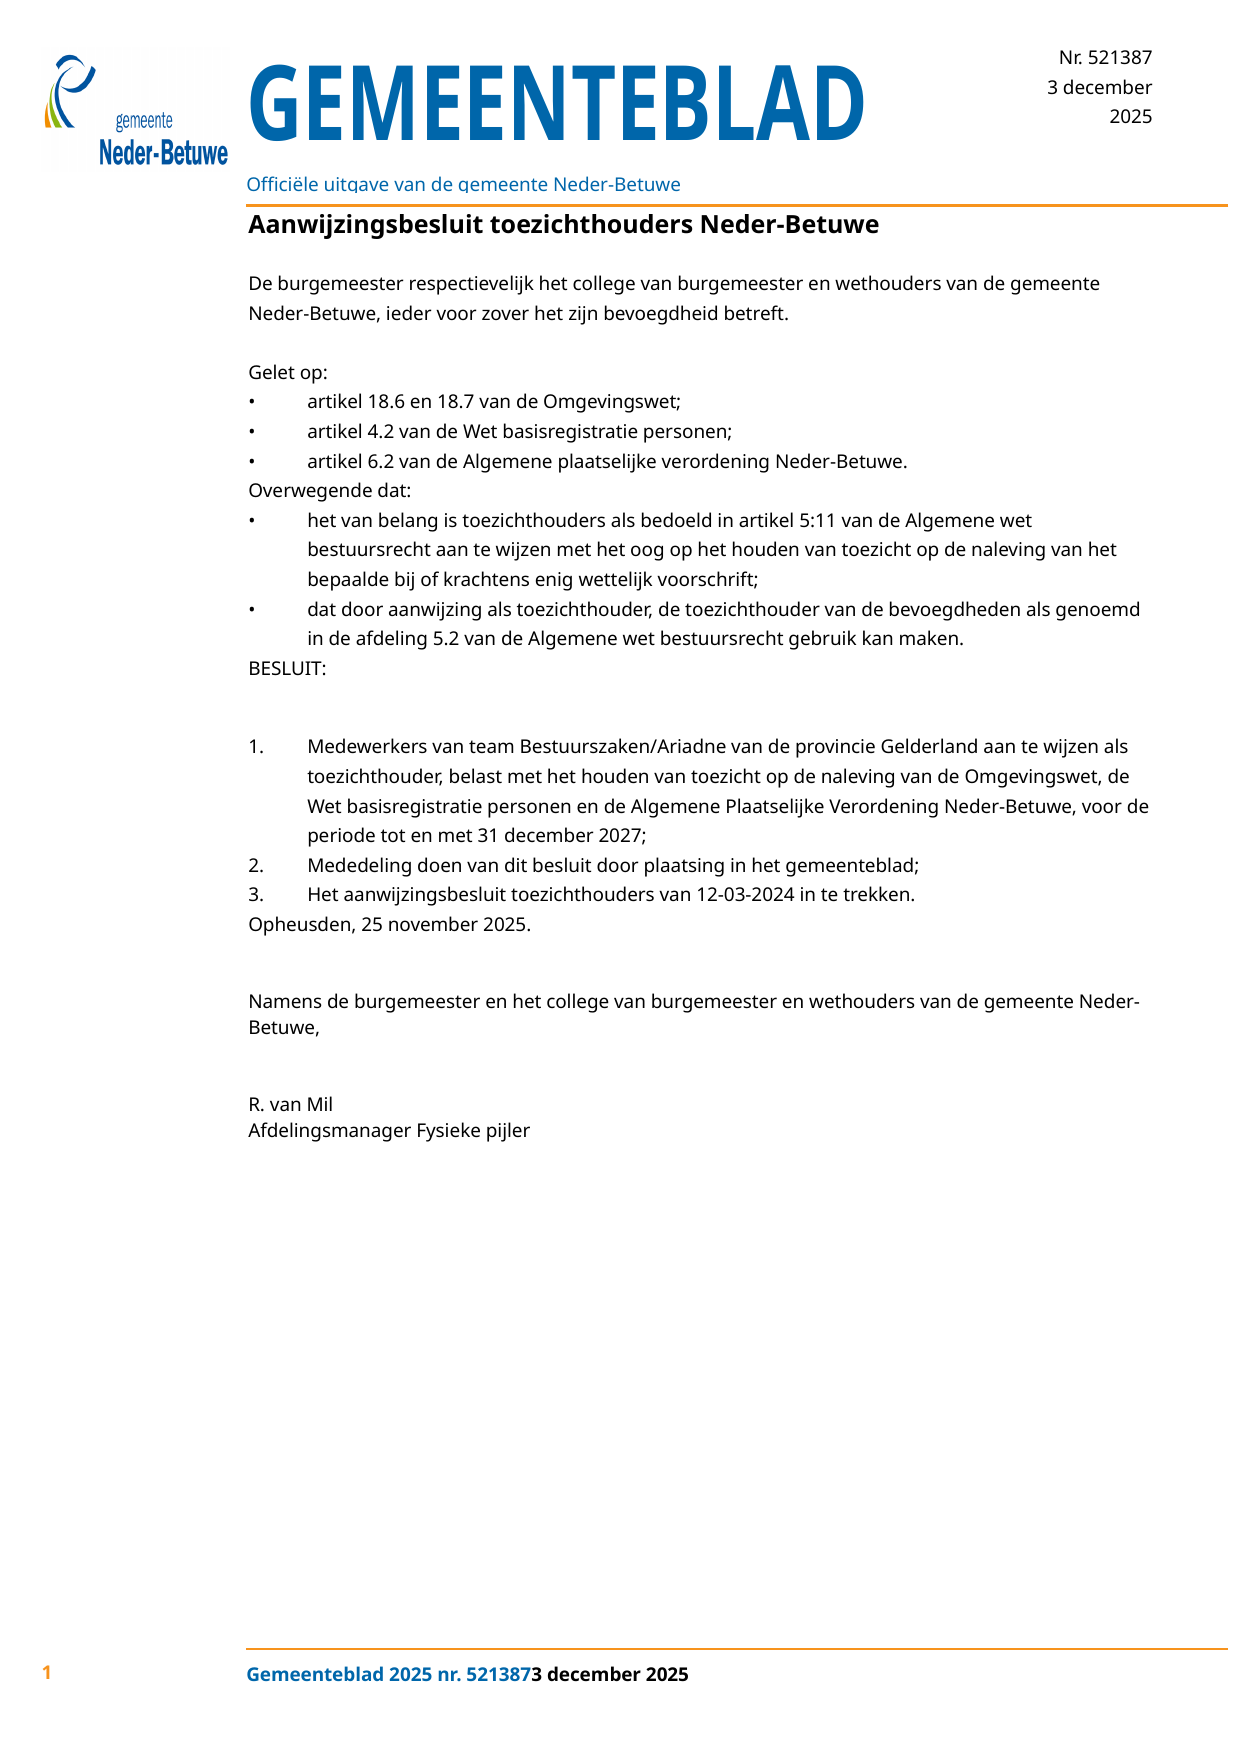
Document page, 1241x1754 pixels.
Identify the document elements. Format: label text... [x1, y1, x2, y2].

list Medewerkers van team Bestuurszaken/Ariadne van de provincie Gelderland aan te wijzen als toezichthouder, belast met het houden van toezicht op de naleving van de Omgevingswet, de Wet basisregistratie personen en de Algemene Plaatselijke Verordening Neder-Betuwe, voor de periode tot en met 31 december 2027; [248, 734, 1152, 848]
text Aanwijzingsbesluit toezichthouders Neder-Betuwe [248, 207, 1152, 241]
text Opheusden, 25 november 2025. [248, 911, 1152, 937]
list dat door aanwijzing als toezichthouder, de toezichthouder van de bevoegdheden als genoemd in de afdeling 5.2 van de Algemene wet bestuursrecht gebruik kan maken. [248, 596, 1152, 651]
text Overwegende dat: [248, 477, 1152, 503]
text Afdelingsmanager Fysieke pijler [248, 1117, 1152, 1143]
text De burgemeester respectievelijk het college van burgemeester en wethouders van de gemeente Neder-Betuwe, ieder voor zover het zijn bevoegdheid betreft. [248, 270, 1152, 326]
list het van belang is toezichthouders als bedoeld in artikel 5:11 van de Algemene wet bestuursrecht aan te wijzen met het oog op het houden van toezicht op de naleving van het bepaalde bij of krachtens enig wettelijk voorschrift; [248, 507, 1152, 592]
list artikel 6.2 van de Algemene plaatselijke verordening Neder-Betuwe. [248, 448, 1152, 473]
text BESLUIT: [248, 655, 1152, 681]
list artikel 4.2 van de Wet basisregistratie personen; [248, 418, 1152, 444]
picture [41, 47, 231, 172]
text Namens de burgemeester en het college van burgemeester en wethouders van de gemeente Neder-Betuwe, [248, 988, 1152, 1040]
text Gelet op: [248, 359, 1152, 385]
list artikel 18.6 en 18.7 van de Omgevingswet; [248, 389, 1152, 414]
list Mededeling doen van dit besluit door plaatsing in het gemeenteblad; [248, 852, 1152, 878]
list Het aanwijzingsbesluit toezichthouders van 12-03-2024 in te trekken. [248, 882, 1152, 907]
text R. van Mil [248, 1091, 1152, 1117]
